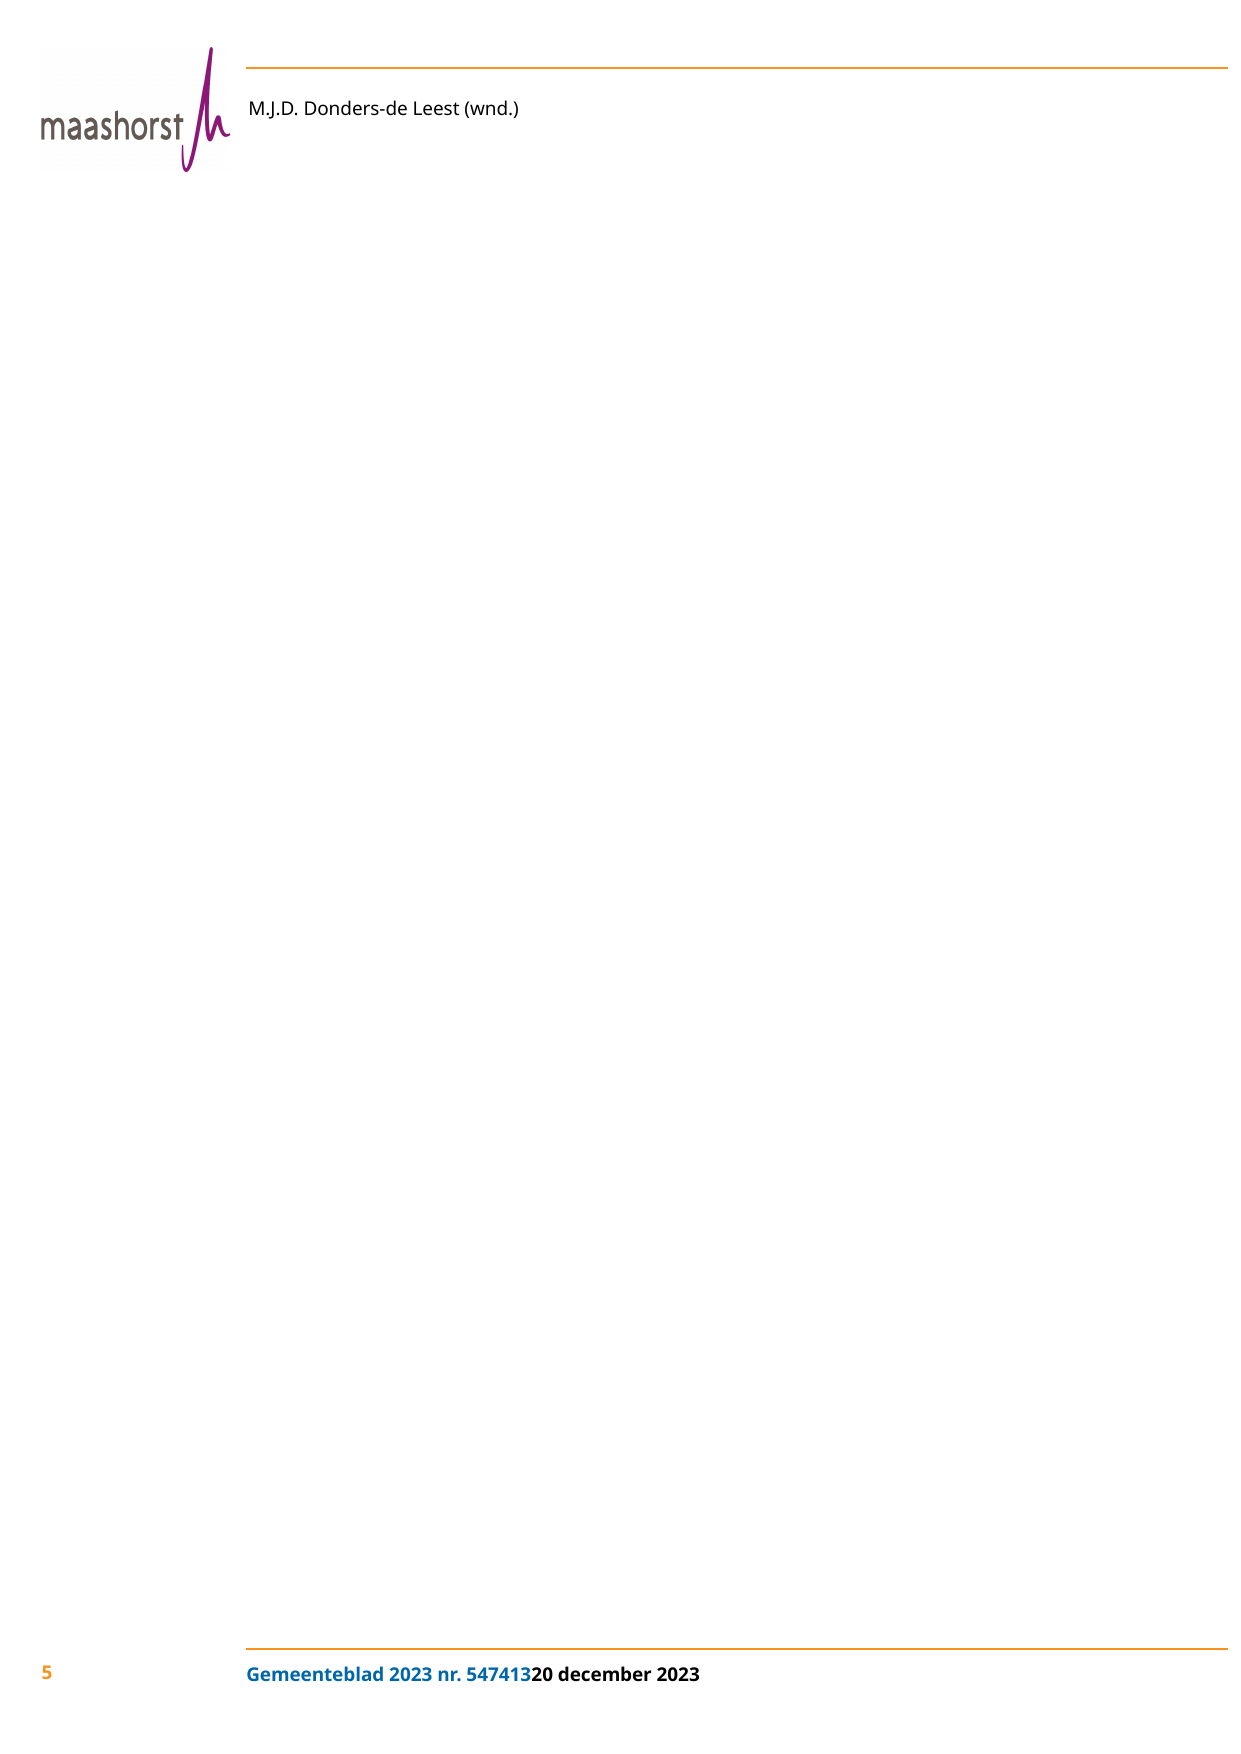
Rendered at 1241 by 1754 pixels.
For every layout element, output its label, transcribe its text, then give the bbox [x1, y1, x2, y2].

text M.J.D. Donders-de Leest (wnd.) [248, 95, 1152, 121]
picture [41, 47, 231, 172]
